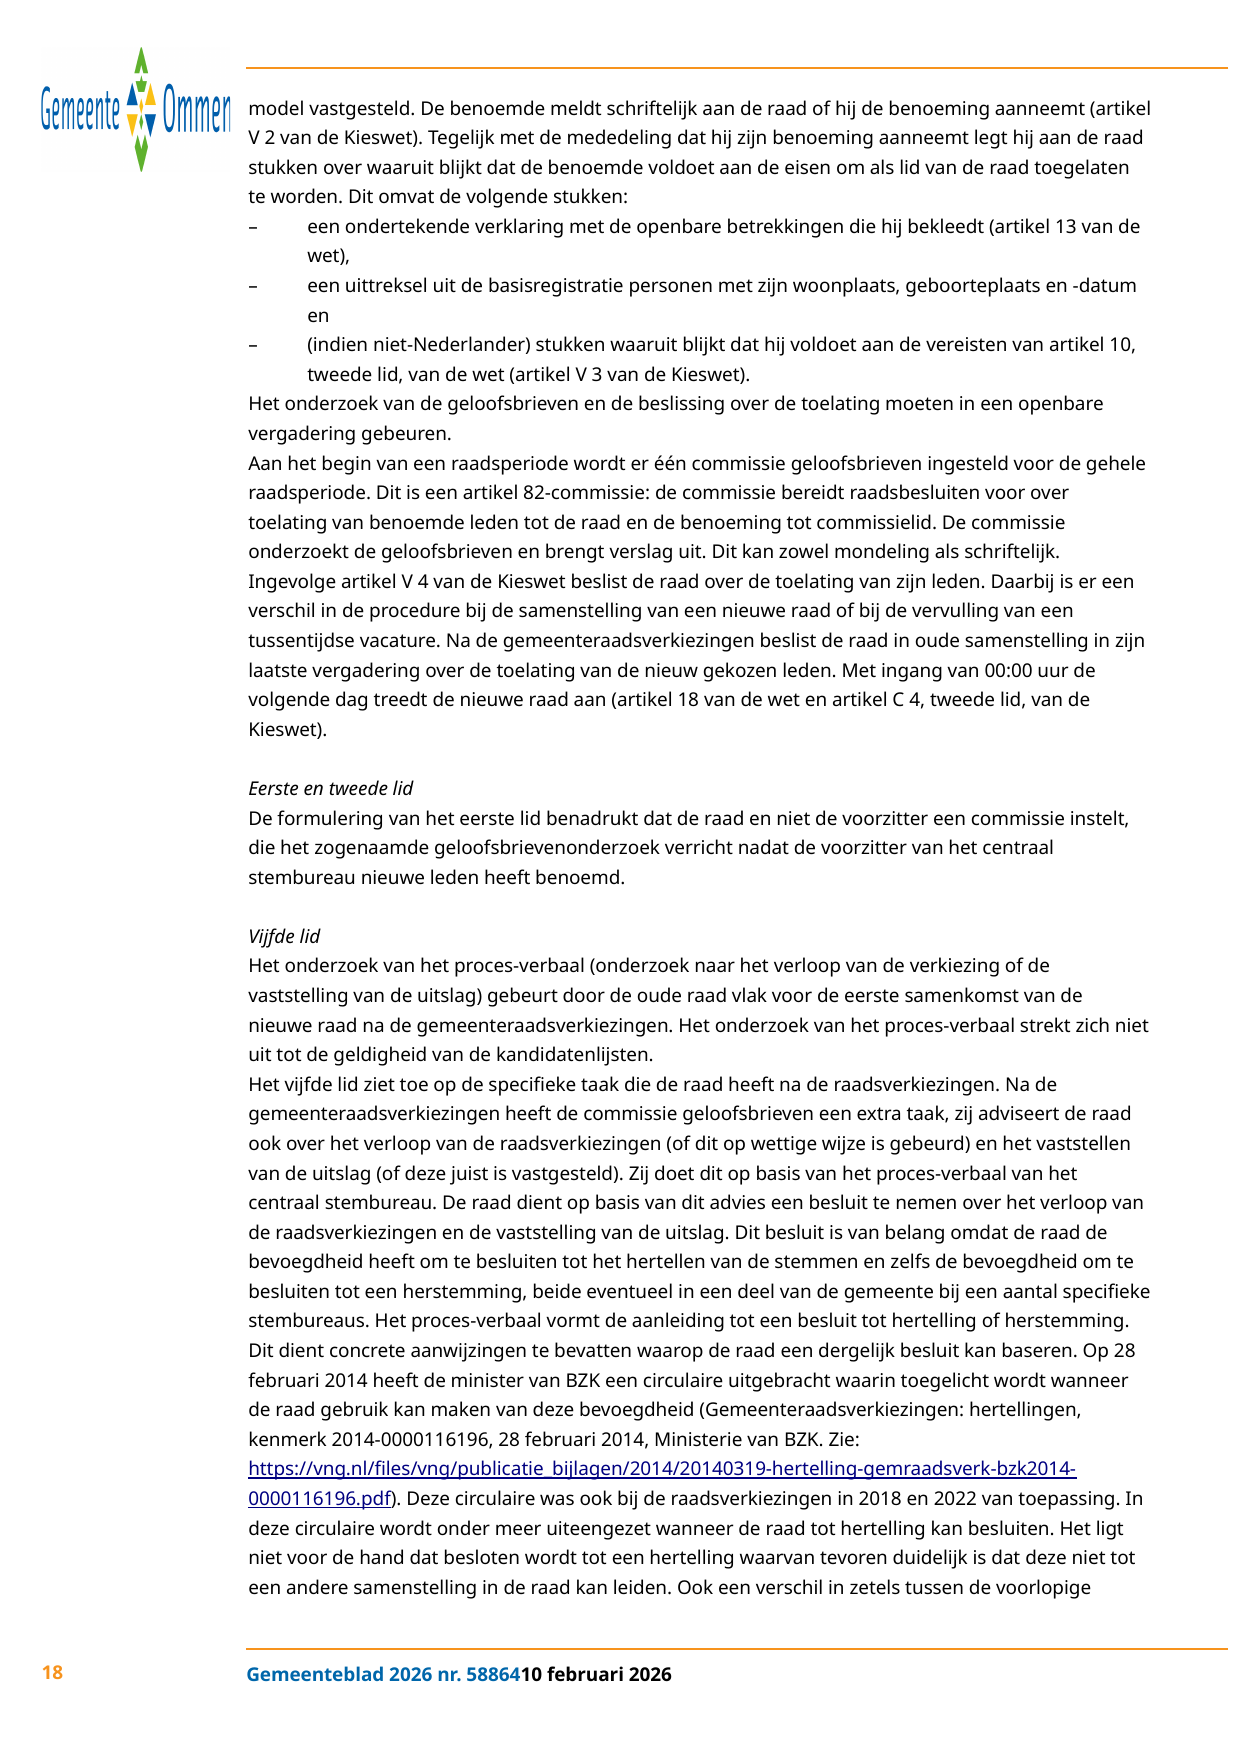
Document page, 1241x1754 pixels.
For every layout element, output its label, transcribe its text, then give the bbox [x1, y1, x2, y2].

text Het vijfde lid ziet toe op de specifieke taak die de raad heeft na de raadsverkiezingen. Na de gemeenteraadsverkiezingen heeft de commissie geloofsbrieven een extra taak, zij adviseert de raad ook over het verloop van de raadsverkiezingen (of dit op wettige wijze is gebeurd) en het vaststellen van de uitslag (of deze juist is vastgesteld). Zij doet dit op basis van het proces-verbaal van het centraal stembureau. De raad dient op basis van dit advies een besluit te nemen over het verloop van de raadsverkiezingen en de vaststelling van de uitslag. Dit besluit is van belang omdat de raad de bevoegdheid heeft om te besluiten tot het hertellen van de stemmen en zelfs de bevoegdheid om te besluiten tot een herstemming, beide eventueel in een deel van de gemeente bij een aantal specifieke stembureaus. Het proces-verbaal vormt de aanleiding tot een besluit tot hertelling of herstemming. Dit dient concrete aanwijzingen te bevatten waarop de raad een dergelijk besluit kan baseren. Op 28 februari 2014 heeft de minister van BZK een circulaire uitgebracht waarin toegelicht wordt wanneer de raad gebruik kan maken van deze bevoegdheid (Gemeenteraadsverkiezingen: hertellingen, kenmerk 2014-0000116196, 28 februari 2014, Ministerie van BZK. Zie: https://vng.nl/files/vng/publicatie_bijlagen/2014/20140319-hertelling-gemraadsverk-bzk2014-0000116196.pdf). Deze circulaire was ook bij de raadsverkiezingen in 2018 en 2022 van toepassing. In deze circulaire wordt onder meer uiteengezet wanneer de raad tot hertelling kan besluiten. Het ligt niet voor de hand dat besloten wordt tot een hertelling waarvan tevoren duidelijk is dat deze niet tot een andere samenstelling in de raad kan leiden. Ook een verschil in zetels tussen de voorlopige [248, 1071, 1152, 1600]
text Het onderzoek van de geloofsbrieven en de beslissing over de toelating moeten in een openbare vergadering gebeuren. [248, 391, 1152, 446]
list een uittreksel uit de basisregistratie personen met zijn woonplaats, geboorteplaats en -datum en [248, 272, 1152, 328]
text Ingevolge artikel V 4 van de Kieswet beslist de raad over de toelating van zijn leden. Daarbij is er een verschil in de procedure bij de samenstelling van een nieuwe raad of bij de vervulling van een tussentijdse vacature. Na de gemeenteraadsverkiezingen beslist de raad in oude samenstelling in zijn laatste vergadering over de toelating van de nieuw gekozen leden. Met ingang van 00:00 uur de volgende dag treedt de nieuwe raad aan (artikel 18 van de wet en artikel C 4, tweede lid, van de Kieswet). [248, 568, 1152, 742]
text Vijfde lid [248, 923, 1152, 949]
text Aan het begin van een raadsperiode wordt er één commissie geloofsbrieven ingesteld voor de gehele raadsperiode. Dit is een artikel 82-commissie: de commissie bereidt raadsbesluiten voor over toelating van benoemde leden tot de raad en de benoeming tot commissielid. De commissie onderzoekt de geloofsbrieven en brengt verslag uit. Dit kan zowel mondeling als schriftelijk. [248, 450, 1152, 564]
list (indien niet-Nederlander) stukken waaruit blijkt dat hij voldoet aan de vereisten van artikel 10, tweede lid, van de wet (artikel V 3 van de Kieswet). [248, 331, 1152, 387]
list een ondertekende verklaring met de openbare betrekkingen die hij bekleedt (artikel 13 van de wet), [248, 213, 1152, 268]
text model vastgesteld. De benoemde meldt schriftelijk aan de raad of hij de benoeming aanneemt (artikel V 2 van de Kieswet). Tegelijk met de mededeling dat hij zijn benoeming aanneemt legt hij aan de raad stukken over waaruit blijkt dat de benoemde voldoet aan de eisen om als lid van de raad toegelaten te worden. Dit omvat de volgende stukken: [248, 95, 1152, 209]
text Het onderzoek van het proces-verbaal (onderzoek naar het verloop van de verkiezing of de vaststelling van de uitslag) gebeurt door de oude raad vlak voor de eerste samenkomst van de nieuwe raad na de gemeenteraadsverkiezingen. Het onderzoek van het proces-verbaal strekt zich niet uit tot de geldigheid van de kandidatenlijsten. [248, 953, 1152, 1067]
text De formulering van het eerste lid benadrukt dat de raad en niet de voorzitter een commissie instelt, die het zogenaamde geloofsbrievenonderzoek verricht nadat de voorzitter van het centraal stembureau nieuwe leden heeft benoemd. [248, 805, 1152, 890]
text Eerste en tweede lid [248, 775, 1152, 801]
picture [41, 47, 231, 172]
